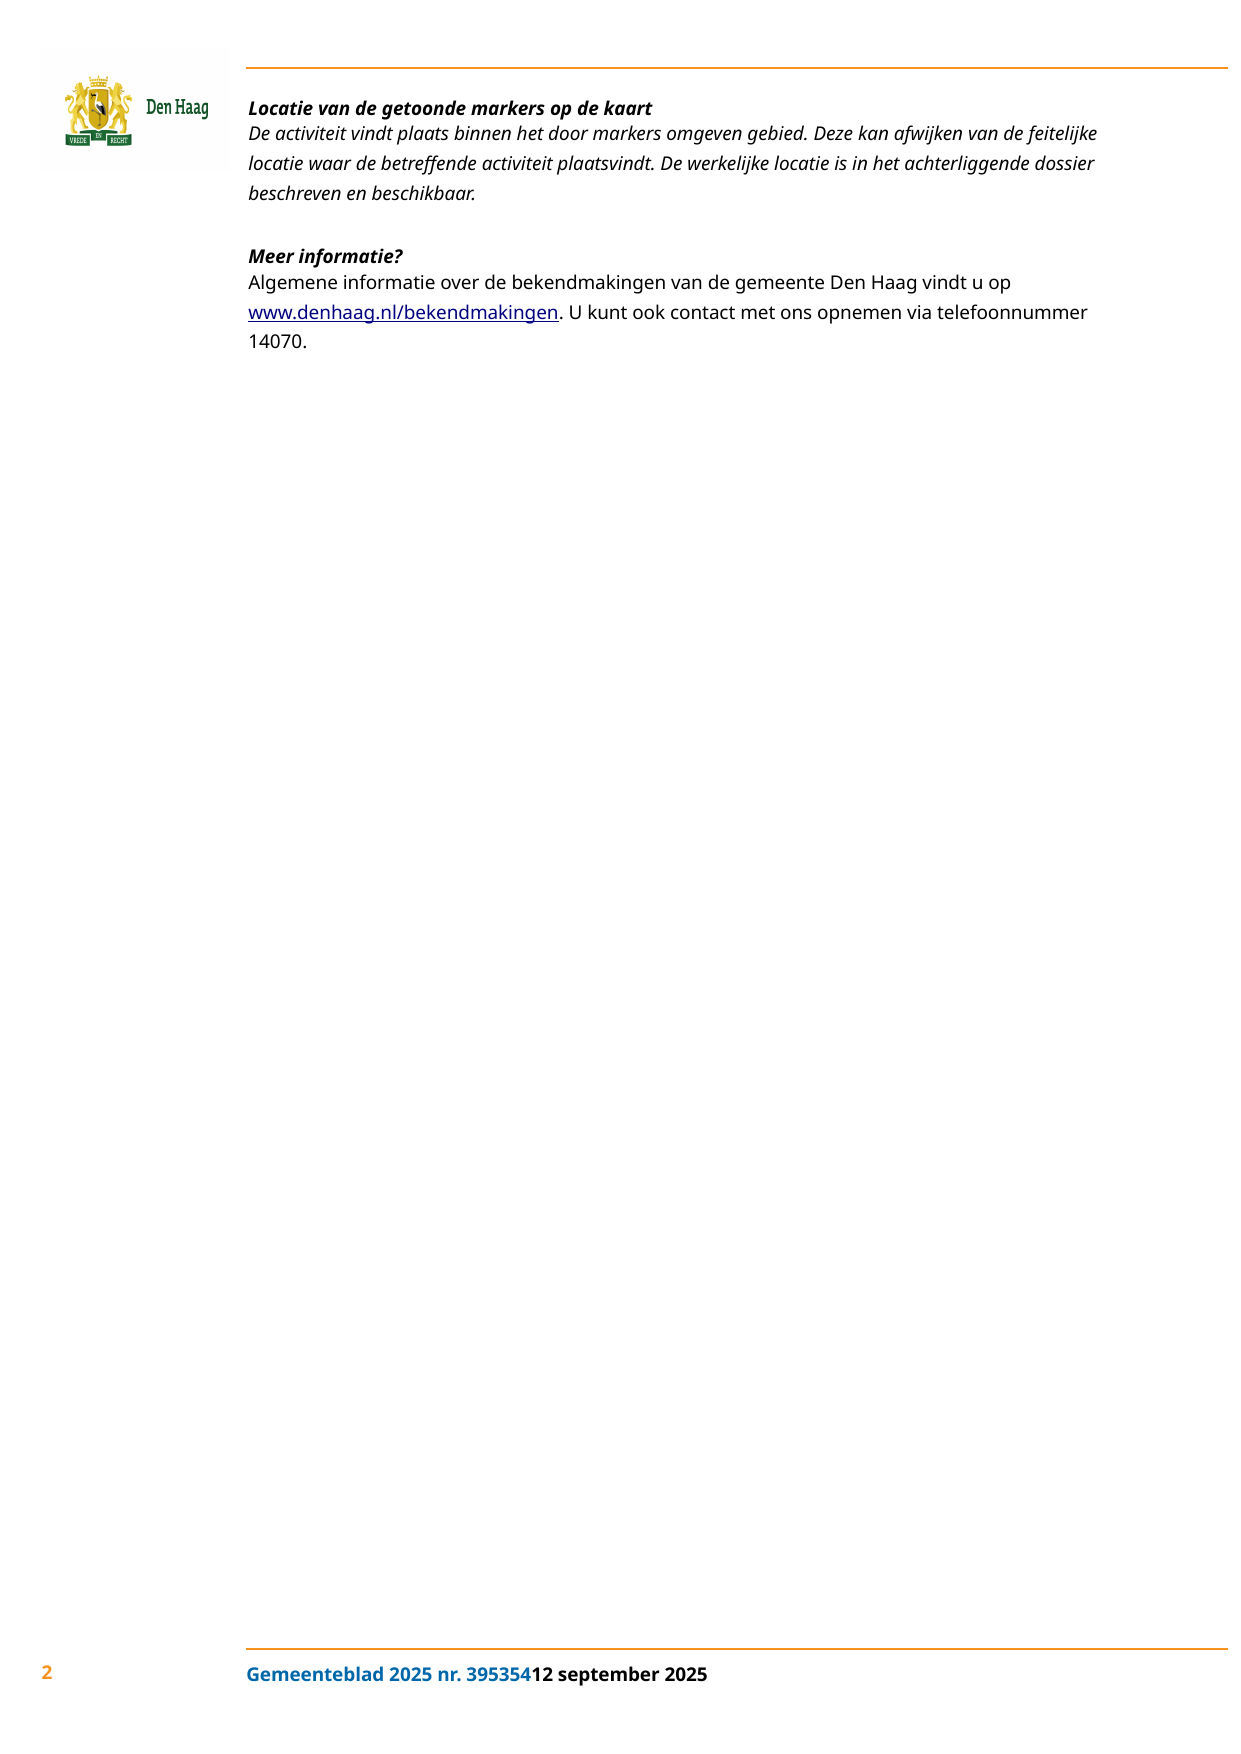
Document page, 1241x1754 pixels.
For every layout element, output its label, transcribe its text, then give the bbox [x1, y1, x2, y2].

text Locatie van de getoonde markers op de kaart [248, 95, 1152, 121]
text Meer informatie? [248, 244, 1152, 269]
text Algemene informatie over de bekendmakingen van de gemeente Den Haag vindt u op www.denhaag.nl/bekendmakingen. U kunt ook contact met ons opnemen via telefoonnummer 14070. [248, 269, 1152, 354]
text De activiteit vindt plaats binnen het door markers omgeven gebied. Deze kan afwijken van de feitelijke locatie waar de betreffende activiteit plaatsvindt. De werkelijke locatie is in het achterliggende dossier beschreven en beschikbaar. [248, 121, 1152, 205]
picture [41, 47, 231, 172]
